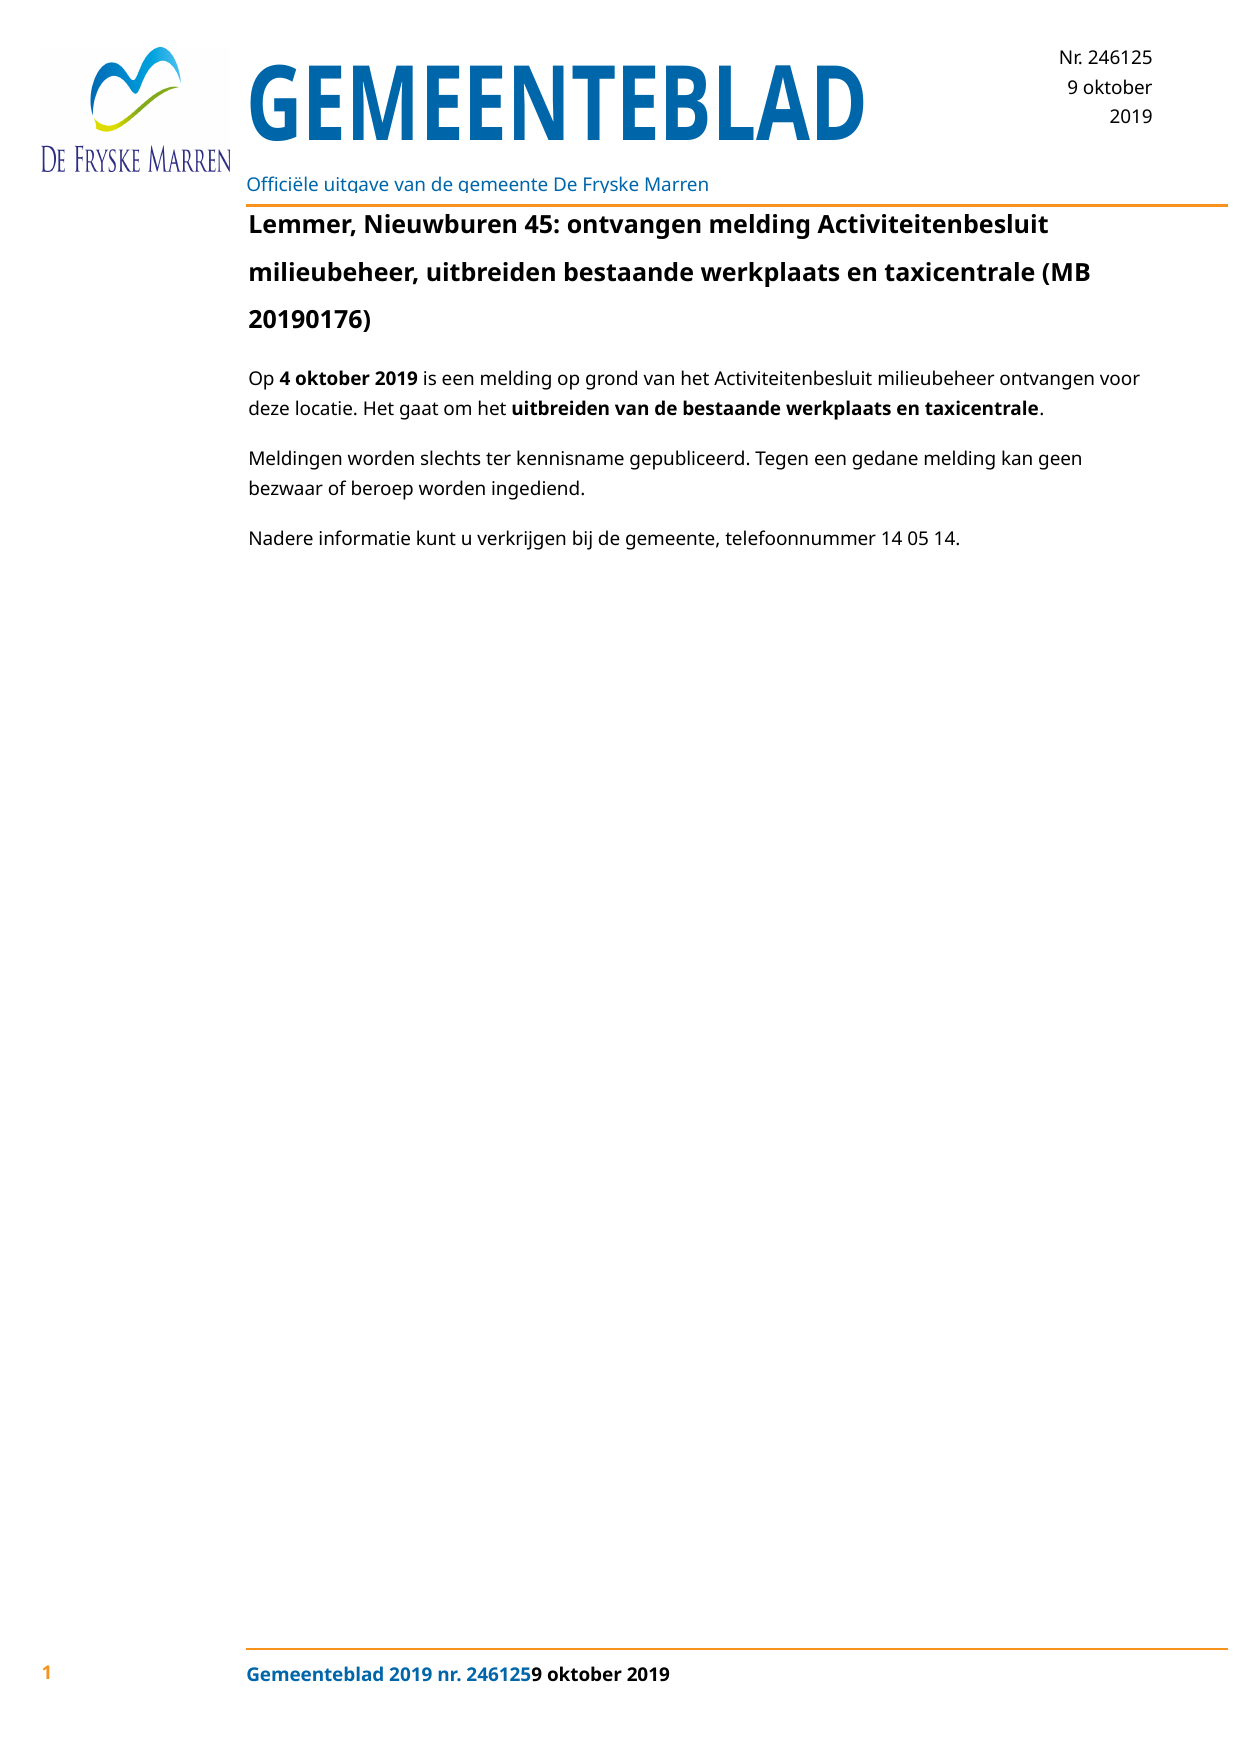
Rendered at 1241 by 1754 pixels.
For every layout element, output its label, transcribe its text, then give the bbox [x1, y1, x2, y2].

picture [41, 47, 231, 172]
text Op 4 oktober 2019 is een melding op grond van het Activiteitenbesluit milieubeheer ontvangen voor deze locatie. Het gaat om het uitbreiden van de bestaande werkplaats en taxicentrale. [248, 366, 1152, 421]
text Lemmer, Nieuwburen 45: ontvangen melding Activiteitenbesluit milieubeheer, uitbreiden bestaande werkplaats en taxicentrale (MB 20190176) [248, 207, 1152, 336]
text Nadere informatie kunt u verkrijgen bij de gemeente, telefoonnummer 14 05 14. [248, 526, 1152, 551]
text Meldingen worden slechts ter kennisname gepubliceerd. Tegen een gedane melding kan geen bezwaar of beroep worden ingediend. [248, 446, 1152, 501]
